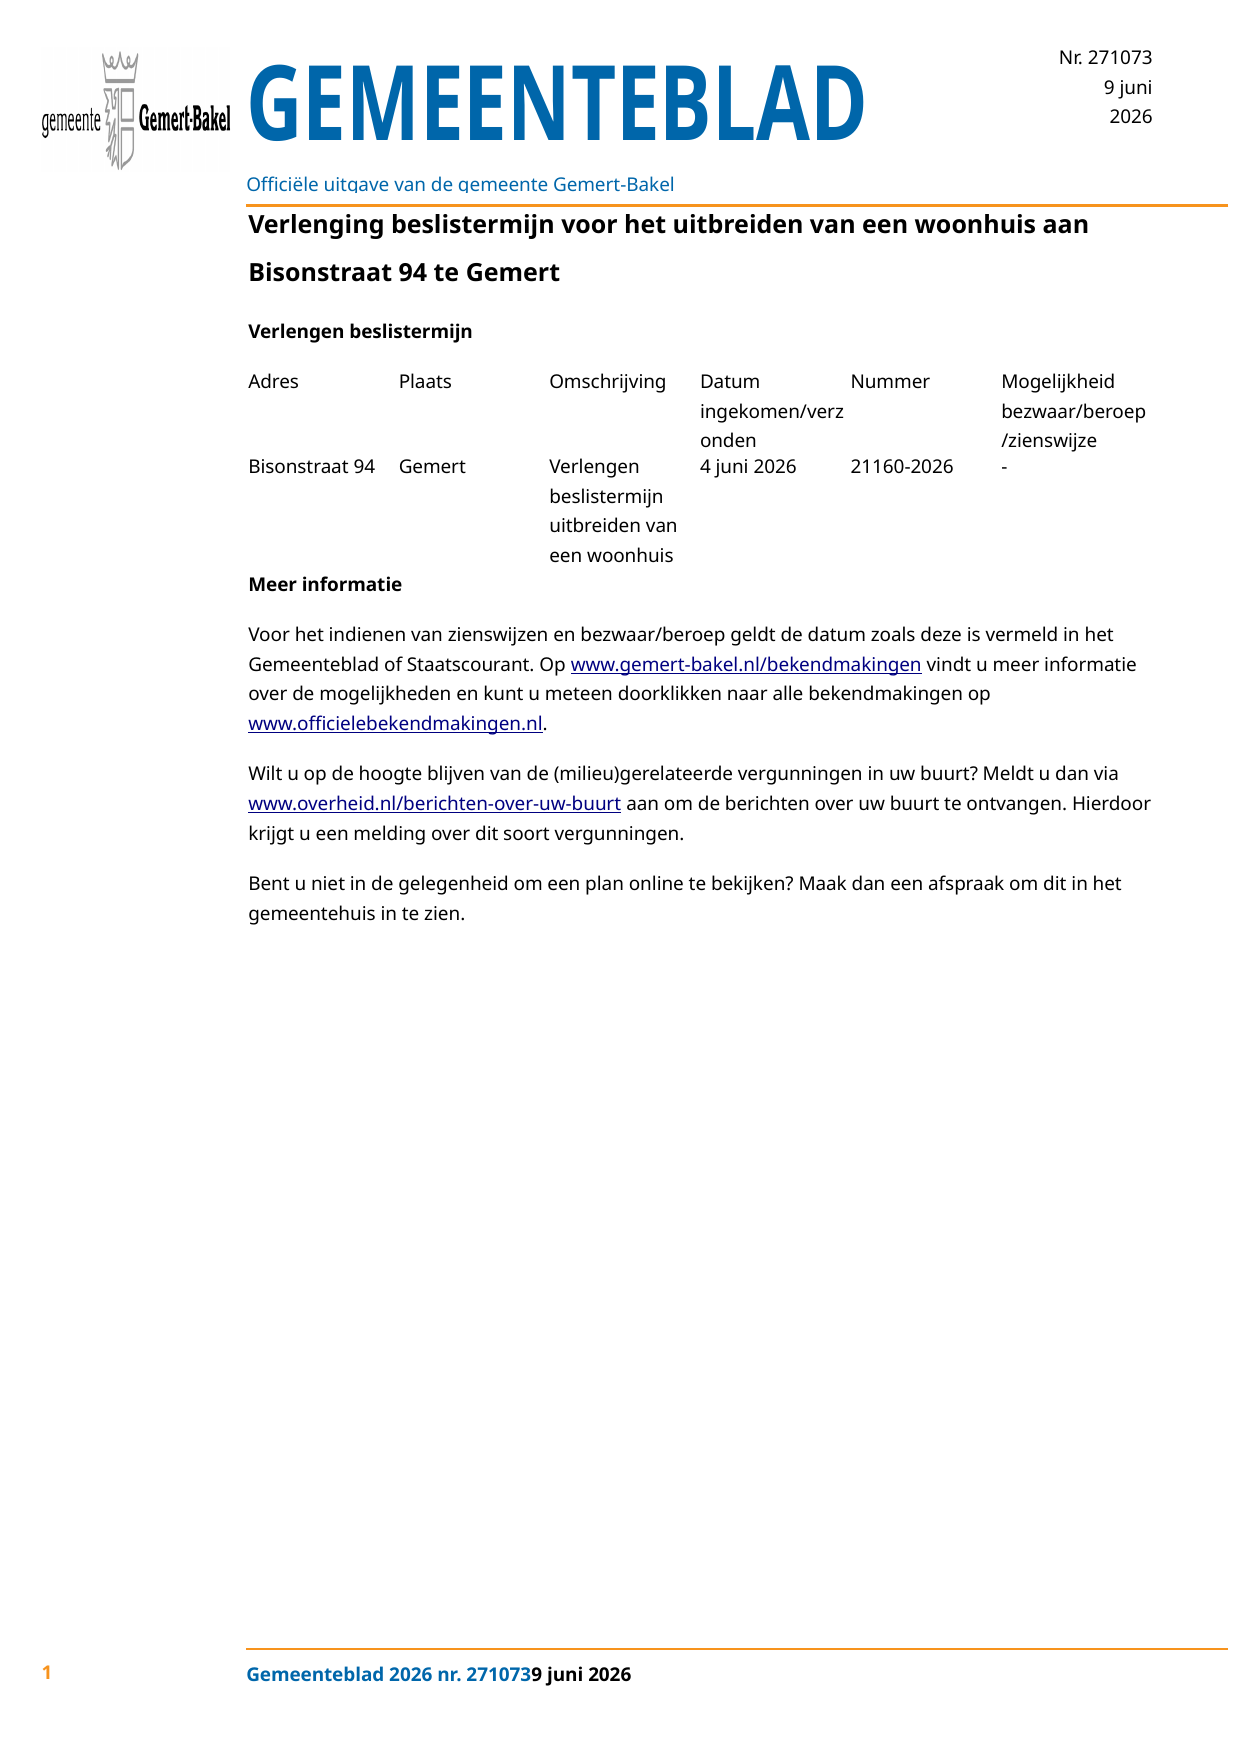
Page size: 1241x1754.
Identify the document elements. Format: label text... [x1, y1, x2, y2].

text Wilt u op de hoogte blijven van de (milieu)gerelateerde vergunningen in uw buurt? Meldt u dan via www.overheid.nl/berichten-over-uw-buurt aan om de berichten over uw buurt te ontvangen. Hierdoor krijgt u een melding over dit soort vergunningen. [248, 761, 1152, 846]
table_cell Verlengen beslistermijn uitbreiden van een woonhuis [549, 453, 700, 568]
table_header Nummer [850, 369, 1001, 453]
table_cell 21160-2026 [850, 453, 1001, 568]
table_header Datum ingekomen/verzonden [700, 369, 850, 453]
text Verlengen beslistermijn [248, 318, 1152, 344]
table_cell Bisonstraat 94 [248, 453, 398, 568]
text Meer informatie [248, 571, 1152, 597]
table_header Adres [248, 369, 398, 453]
text Bent u niet in de gelegenheid om een plan online te bekijken? Maak dan een afspraak om dit in het gemeentehuis in te zien. [248, 870, 1152, 926]
table_header Omschrijving [549, 369, 700, 453]
table_header Plaats [399, 369, 549, 453]
table_cell - [1001, 453, 1152, 568]
table_cell Gemert [399, 453, 549, 568]
table_header Mogelijkheid bezwaar/beroep/zienswijze [1001, 369, 1152, 453]
table_cell 4 juni 2026 [700, 453, 850, 568]
text Voor het indienen van zienswijzen en bezwaar/beroep geldt de datum zoals deze is vermeld in het Gemeenteblad of Staatscourant. Op www.gemert-bakel.nl/bekendmakingen vindt u meer informatie over de mogelijkheden en kunt u meteen doorklikken naar alle bekendmakingen op www.officielebekendmakingen.nl. [248, 621, 1152, 736]
text Verlenging beslistermijn voor het uitbreiden van een woonhuis aan Bisonstraat 94 te Gemert [248, 207, 1152, 288]
picture [41, 47, 231, 172]
